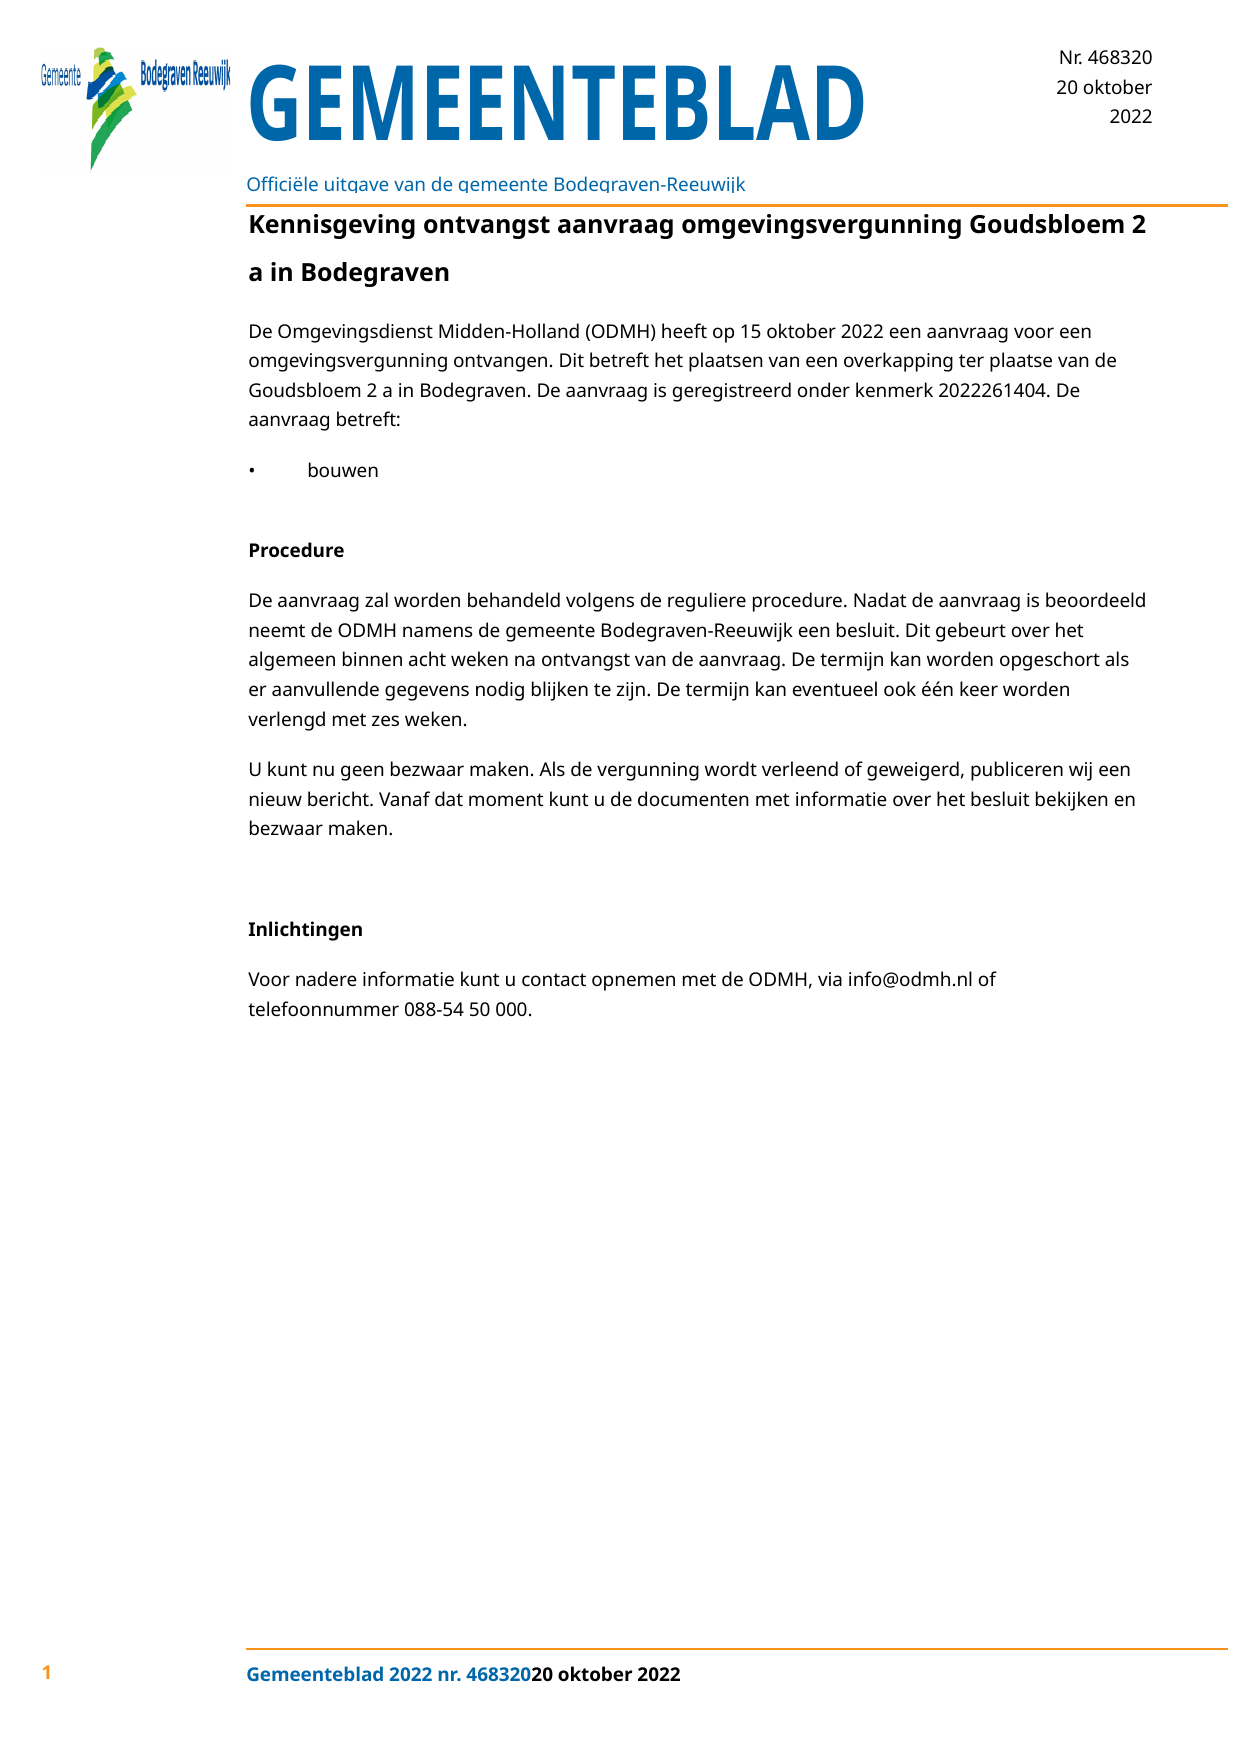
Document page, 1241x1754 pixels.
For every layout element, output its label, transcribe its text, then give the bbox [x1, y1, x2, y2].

picture [41, 47, 231, 172]
list bouwen [248, 457, 1152, 483]
text Procedure [248, 537, 1152, 563]
text De Omgevingsdienst Midden-Holland (ODMH) heeft op 15 oktober 2022 een aanvraag voor een omgevingsvergunning ontvangen. Dit betreft het plaatsen van een overkapping ter plaatse van de Goudsbloem 2 a in Bodegraven. De aanvraag is geregistreerd onder kenmerk 2022261404. De aanvraag betreft: [248, 318, 1152, 432]
text Kennisgeving ontvangst aanvraag omgevingsvergunning Goudsbloem 2 a in Bodegraven [248, 207, 1152, 288]
text Inlichtingen [248, 916, 1152, 942]
text U kunt nu geen bezwaar maken. Als de vergunning wordt verleend of geweigerd, publiceren wij een nieuw bericht. Vanaf dat moment kunt u de documenten met informatie over het besluit bekijken en bezwaar maken. [248, 756, 1152, 841]
text Voor nadere informatie kunt u contact opnemen met de ODMH, via info@odmh.nl of telefoonnummer 088-54 50 000. [248, 967, 1152, 1022]
text De aanvraag zal worden behandeld volgens de reguliere procedure. Nadat de aanvraag is beoordeeld neemt de ODMH namens de gemeente Bodegraven-Reeuwijk een besluit. Dit gebeurt over het algemeen binnen acht weken na ontvangst van de aanvraag. De termijn kan worden opgeschort als er aanvullende gegevens nodig blijken te zijn. De termijn kan eventueel ook één keer worden verlengd met zes weken. [248, 587, 1152, 732]
